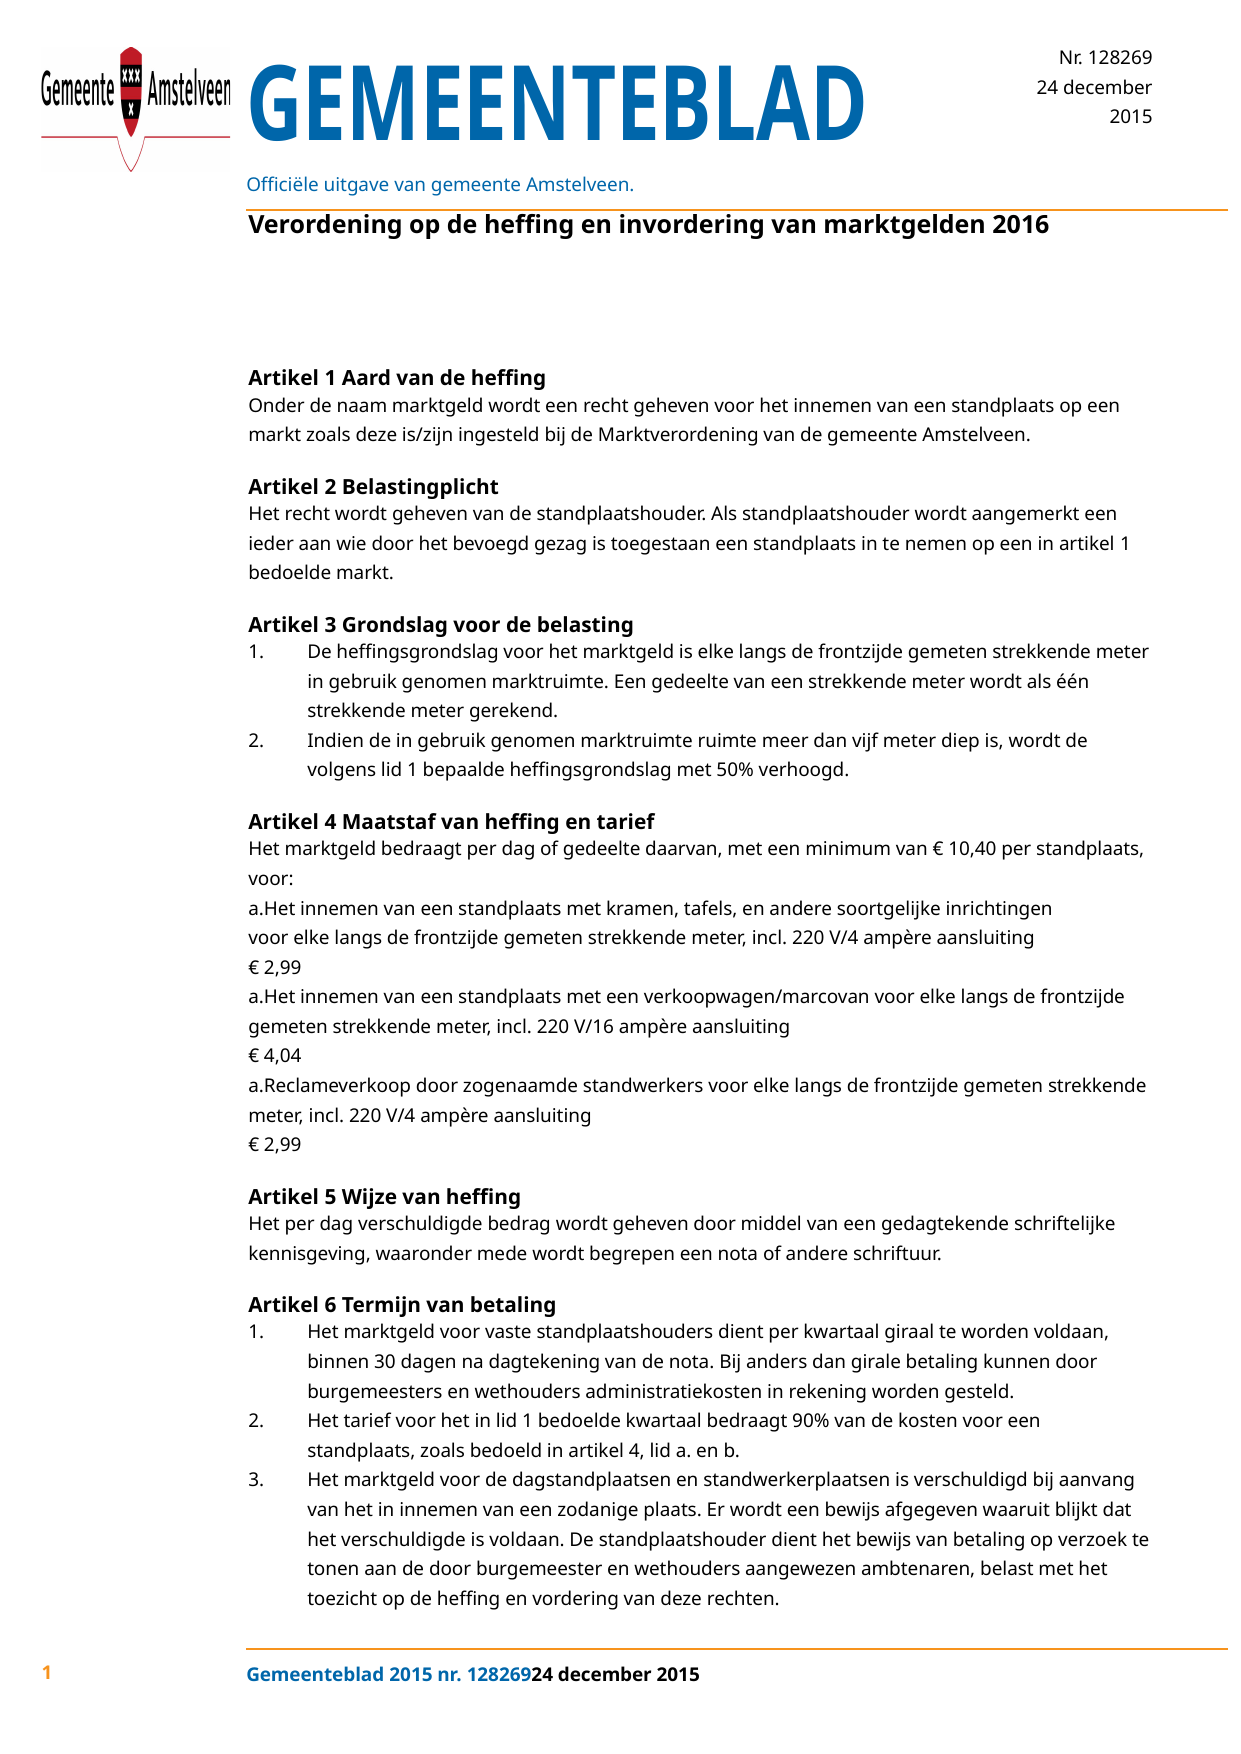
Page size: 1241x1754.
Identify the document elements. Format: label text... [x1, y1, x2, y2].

text Het marktgeld bedraagt per dag of gedeelte daarvan, met een minimum van € 10,40 per standplaats, voor: [248, 836, 1152, 891]
text Artikel 2 Belastingplicht [248, 472, 1152, 500]
text Artikel 5 Wijze van heffing [248, 1182, 1152, 1210]
text Onder de naam marktgeld wordt een recht geheven voor het innemen van een standplaats op een markt zoals deze is/zijn ingesteld bij de Marktverordening van de gemeente Amstelveen. [248, 392, 1152, 447]
text Artikel 3 Grondslag voor de belasting [248, 610, 1152, 638]
list De heffingsgrondslag voor het marktgeld is elke langs de frontzijde gemeten strekkende meter in gebruik genomen marktruimte. Een gedeelte van een strekkende meter wordt als één strekkende meter gerekend. [248, 638, 1152, 723]
text a.Reclameverkoop door zogenaamde standwerkers voor elke langs de frontzijde gemeten strekkende meter, incl. 220 V/4 ampère aansluiting [248, 1072, 1152, 1127]
list Het tarief voor het in lid 1 bedoelde kwartaal bedraagt 90% van de kosten voor een standplaats, zoals bedoeld in artikel 4, lid a. en b. [248, 1407, 1152, 1463]
text a.Het innemen van een standplaats met kramen, tafels, en andere soortgelijke inrichtingen [248, 895, 1152, 920]
text Het recht wordt geheven van de standplaatshouder. Als standplaatshouder wordt aangemerkt een ieder aan wie door het bevoegd gezag is toegestaan een standplaats in te nemen op een in artikel 1 bedoelde markt. [248, 500, 1152, 585]
text Artikel 4 Maatstaf van heffing en tarief [248, 807, 1152, 836]
list Het marktgeld voor de dagstandplaatsen en standwerkerplaatsen is verschuldigd bij aanvang van het in innemen van een zodanige plaats. Er wordt een bewijs afgegeven waaruit blijkt dat het verschuldigde is voldaan. De standplaatshouder dient het bewijs van betaling op verzoek te tonen aan de door burgemeester en wethouders aangewezen ambtenaren, belast met het toezicht op de heffing en vordering van deze rechten. [248, 1467, 1152, 1611]
list Het marktgeld voor vaste standplaatshouders dient per kwartaal giraal te worden voldaan, binnen 30 dagen na dagtekening van de nota. Bij anders dan girale betaling kunnen door burgemeesters en wethouders administratiekosten in rekening worden gesteld. [248, 1319, 1152, 1403]
text voor elke langs de frontzijde gemeten strekkende meter, incl. 220 V/4 ampère aansluiting [248, 924, 1152, 950]
text a.Het innemen van een standplaats met een verkoopwagen/marcovan voor elke langs de frontzijde gemeten strekkende meter, incl. 220 V/16 ampère aansluiting [248, 983, 1152, 1039]
text Het per dag verschuldigde bedrag wordt geheven door middel van een gedagtekende schriftelijke kennisgeving, waaronder mede wordt begrepen een nota of andere schriftuur. [248, 1210, 1152, 1266]
text € 2,99 [248, 954, 1152, 979]
text € 2,99 [248, 1131, 1152, 1157]
text Artikel 6 Termijn van betaling [248, 1290, 1152, 1319]
text Verordening op de heffing en invordering van marktgelden 2016 [248, 211, 1152, 241]
list Indien de in gebruik genomen marktruimte ruimte meer dan vijf meter diep is, wordt de volgens lid 1 bepaalde heffingsgrondslag met 50% verhoogd. [248, 727, 1152, 782]
text Artikel 1 Aard van de heffing [248, 363, 1152, 392]
picture [41, 47, 231, 172]
text € 4,04 [248, 1043, 1152, 1068]
